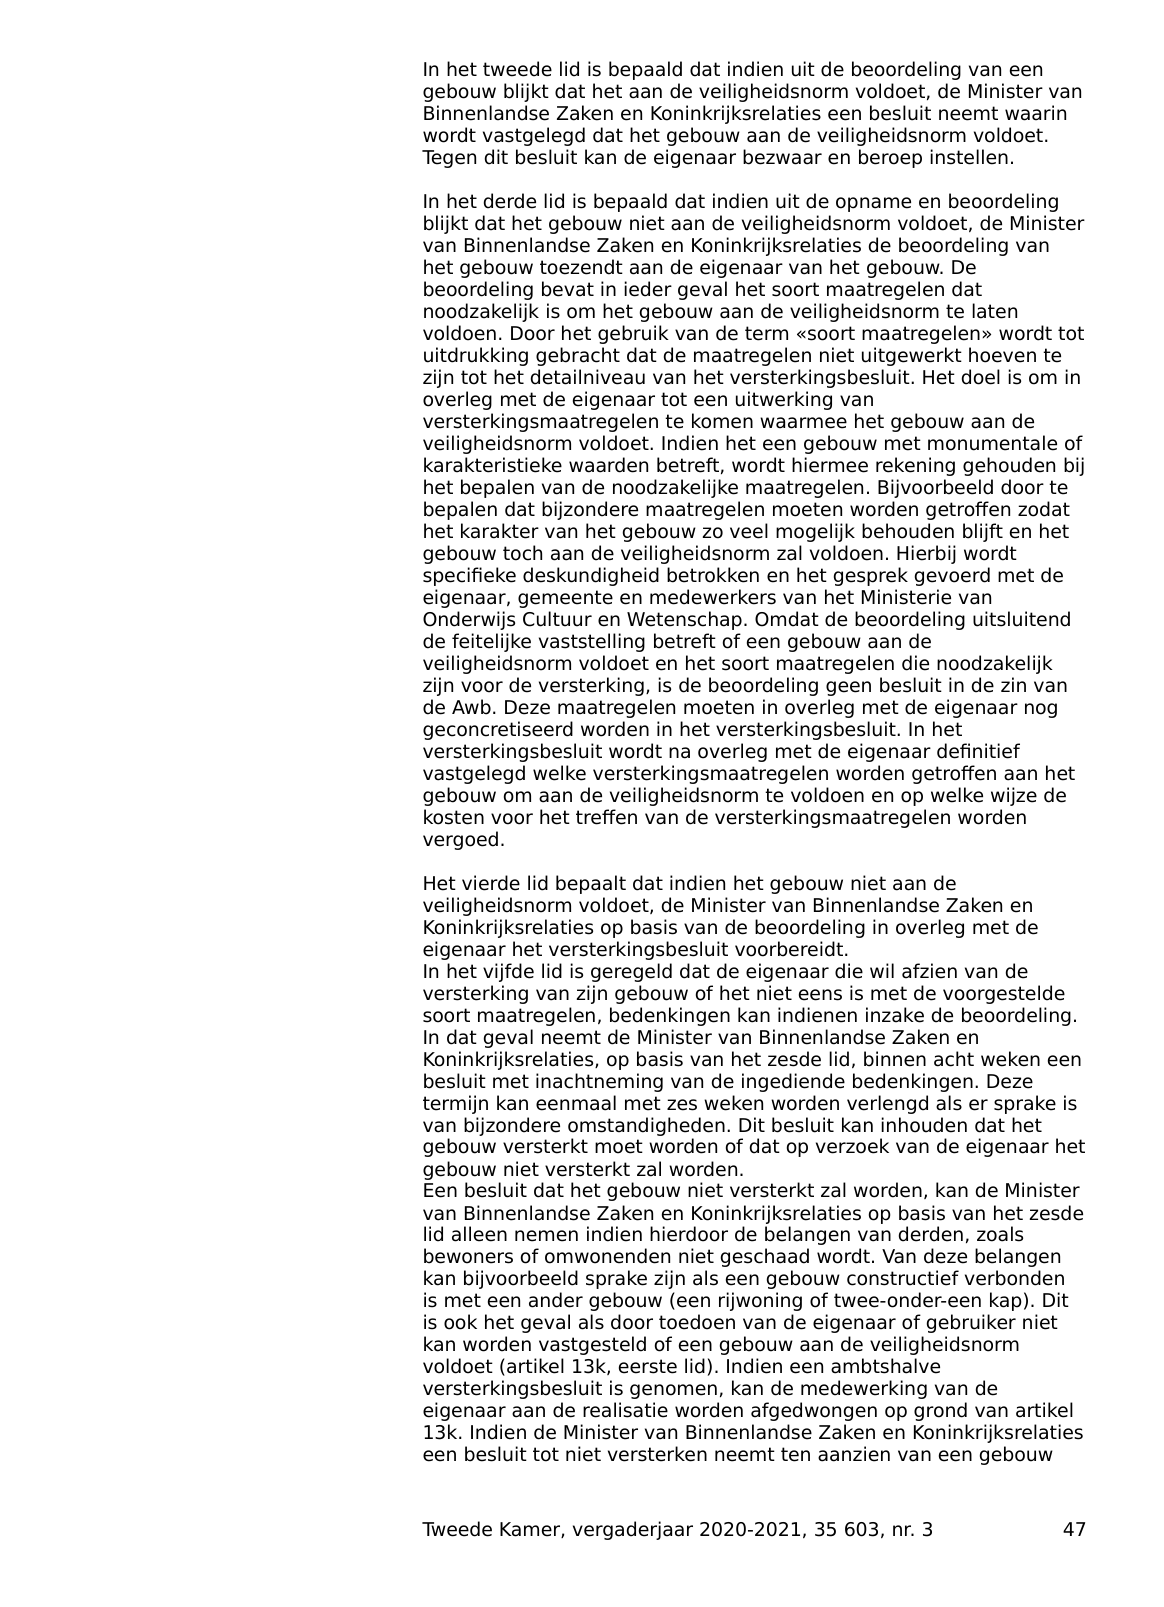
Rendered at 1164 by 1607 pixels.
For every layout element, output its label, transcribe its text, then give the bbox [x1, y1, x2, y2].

text In het vijfde lid is geregeld dat de eigenaar die wil afzien van de versterking van zijn gebouw of het niet eens is met de voorgestelde soort maatregelen, bedenkingen kan indienen inzake de beoordeling. In dat geval neemt de Minister van Binnenlandse Zaken en Koninkrijksrelaties, op basis van het zesde lid, binnen acht weken een besluit met inachtneming van de ingediende bedenkingen. Deze termijn kan eenmaal met zes weken worden verlengd als er sprake is van bijzondere omstandigheden. Dit besluit kan inhouden dat het gebouw versterkt moet worden of dat op verzoek van de eigenaar het gebouw niet versterkt zal worden. [422, 961, 1087, 1180]
text Het vierde lid bepaalt dat indien het gebouw niet aan de veiligheidsnorm voldoet, de Minister van Binnenlandse Zaken en Koninkrijksrelaties op basis van de beoordeling in overleg met de eigenaar het versterkingsbesluit voorbereidt. [422, 873, 1087, 961]
text Een besluit dat het gebouw niet versterkt zal worden, kan de Minister van Binnenlandse Zaken en Koninkrijksrelaties op basis van het zesde lid alleen nemen indien hierdoor de belangen van derden, zoals bewoners of omwonenden niet geschaad wordt. Van deze belangen kan bijvoorbeeld sprake zijn als een gebouw constructief verbonden is met een ander gebouw (een rijwoning of twee-onder-een kap). Dit is ook het geval als door toedoen van de eigenaar of gebruiker niet kan worden vastgesteld of een gebouw aan de veiligheidsnorm voldoet (artikel 13k, eerste lid). Indien een ambtshalve versterkingsbesluit is genomen, kan de medewerking van de eigenaar aan de realisatie worden afgedwongen op grond van artikel 13k. Indien de Minister van Binnenlandse Zaken en Koninkrijksrelaties een besluit tot niet versterken neemt ten aanzien van een gebouw [422, 1180, 1087, 1466]
text In het derde lid is bepaald dat indien uit de opname en beoordeling blijkt dat het gebouw niet aan de veiligheidsnorm voldoet, de Minister van Binnenlandse Zaken en Koninkrijksrelaties de beoordeling van het gebouw toezendt aan de eigenaar van het gebouw. De beoordeling bevat in ieder geval het soort maatregelen dat noodzakelijk is om het gebouw aan de veiligheidsnorm te laten voldoen. Door het gebruik van de term «soort maatregelen» wordt tot uitdrukking gebracht dat de maatregelen niet uitgewerkt hoeven te zijn tot het detailniveau van het versterkingsbesluit. Het doel is om in overleg met de eigenaar tot een uitwerking van versterkingsmaatregelen te komen waarmee het gebouw aan de veiligheidsnorm voldoet. Indien het een gebouw met monumentale of karakteristieke waarden betreft, wordt hiermee rekening gehouden bij het bepalen van de noodzakelijke maatregelen. Bijvoorbeeld door te bepalen dat bijzondere maatregelen moeten worden getroffen zodat het karakter van het gebouw zo veel mogelijk behouden blijft en het gebouw toch aan de veiligheidsnorm zal voldoen. Hierbij wordt specifieke deskundigheid betrokken en het gesprek gevoerd met de eigenaar, gemeente en medewerkers van het Ministerie van Onderwijs Cultuur en Wetenschap. Omdat de beoordeling uitsluitend de feitelijke vaststelling betreft of een gebouw aan de veiligheidsnorm voldoet en het soort maatregelen die noodzakelijk zijn voor de versterking, is de beoordeling geen besluit in de zin van de Awb. Deze maatregelen moeten in overleg met de eigenaar nog geconcretiseerd worden in het versterkingsbesluit. In het versterkingsbesluit wordt na overleg met de eigenaar definitief vastgelegd welke versterkingsmaatregelen worden getroffen aan het gebouw om aan de veiligheidsnorm te voldoen en op welke wijze de kosten voor het treffen van de versterkingsmaatregelen worden vergoed. [422, 191, 1087, 851]
text In het tweede lid is bepaald dat indien uit de beoordeling van een gebouw blijkt dat het aan de veiligheidsnorm voldoet, de Minister van Binnenlandse Zaken en Koninkrijksrelaties een besluit neemt waarin wordt vastgelegd dat het gebouw aan de veiligheidsnorm voldoet. Tegen dit besluit kan de eigenaar bezwaar en beroep instellen. [422, 59, 1087, 169]
